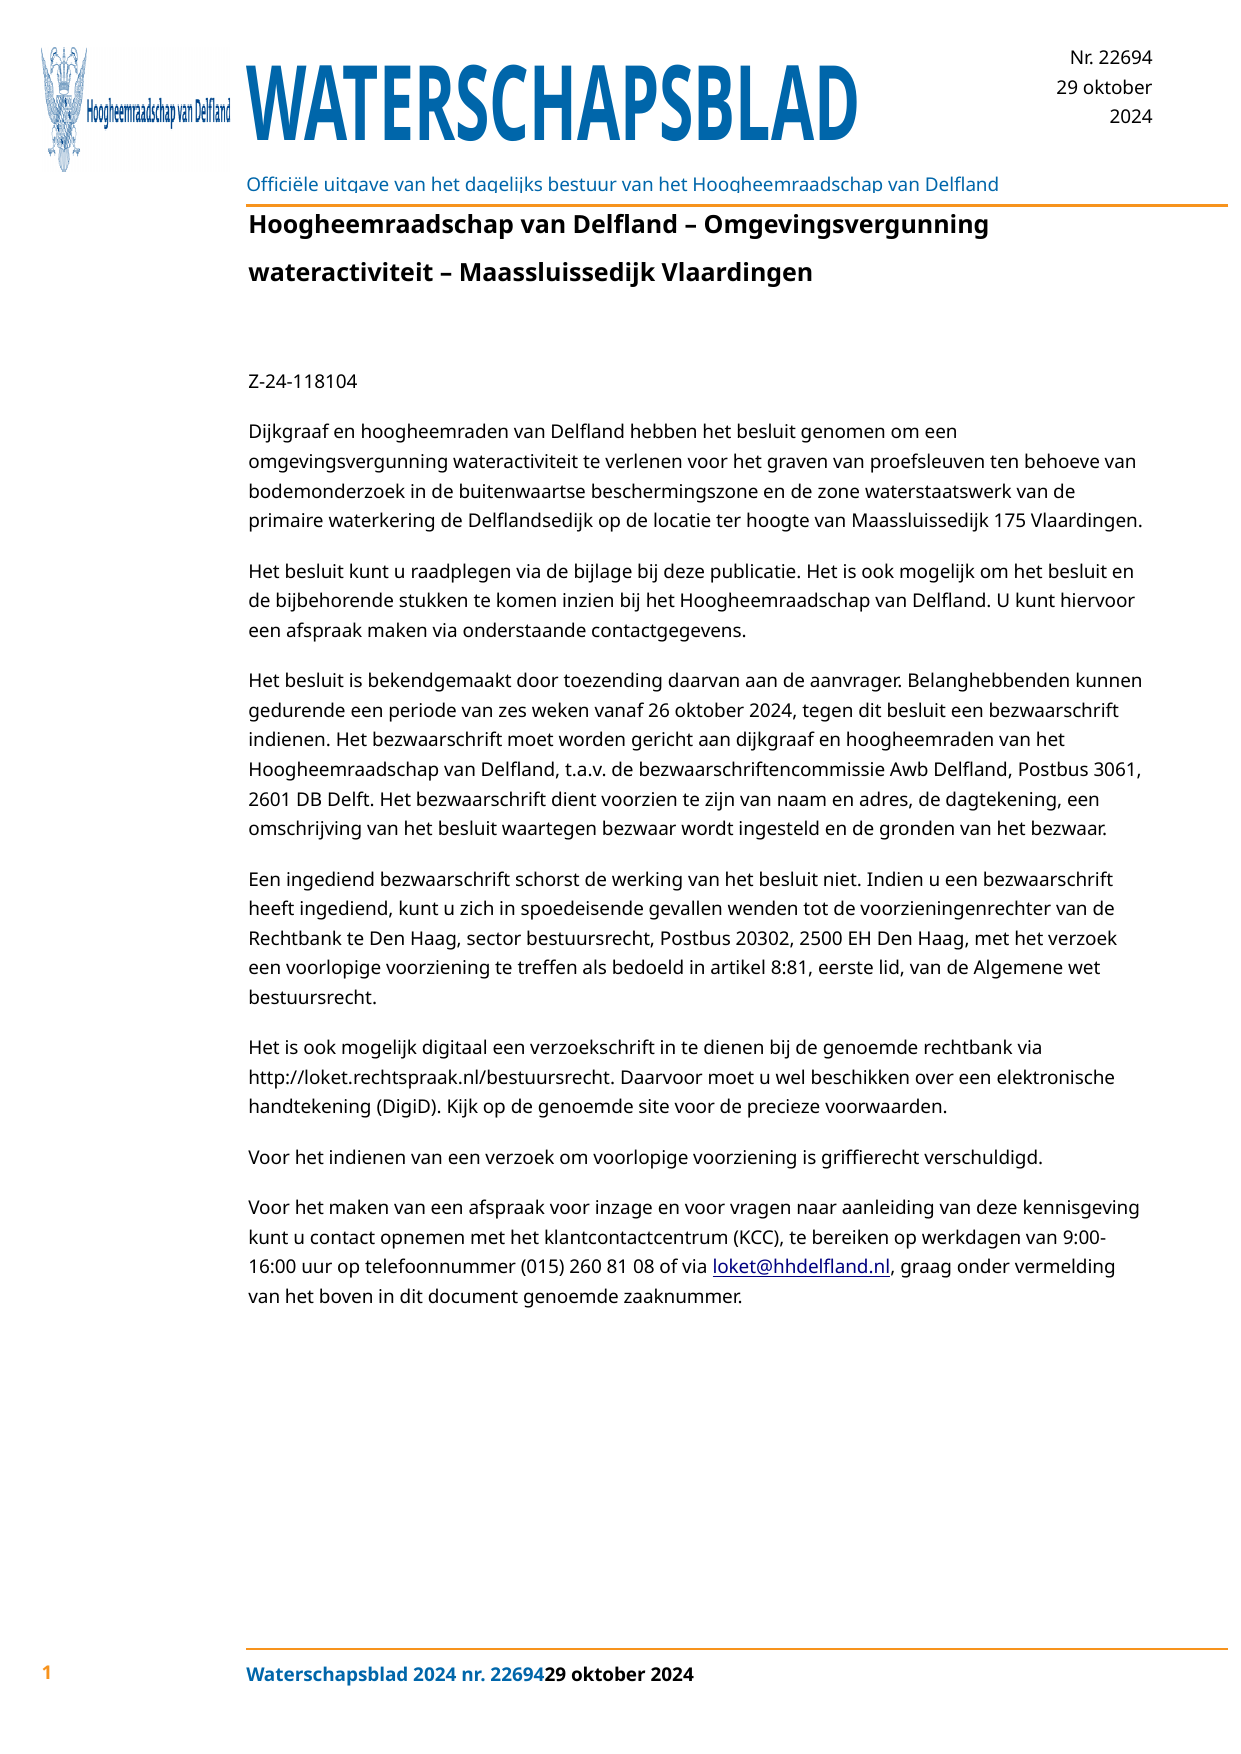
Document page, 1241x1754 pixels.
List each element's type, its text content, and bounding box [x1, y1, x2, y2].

text Voor het indienen van een verzoek om voorlopige voorziening is griffierecht verschuldigd. [248, 1144, 1152, 1170]
text Een ingediend bezwaarschrift schorst de werking van het besluit niet. Indien u een bezwaarschrift heeft ingediend, kunt u zich in spoedeisende gevallen wenden tot de voorzieningenrechter van de Rechtbank te Den Haag, sector bestuursrecht, Postbus 20302, 2500 EH Den Haag, met het verzoek een voorlopige voorziening te treffen als bedoeld in artikel 8:81, eerste lid, van de Algemene wet bestuursrecht. [248, 866, 1152, 1010]
text Voor het maken van een afspraak voor inzage en voor vragen naar aanleiding van deze kennisgeving kunt u contact opnemen met het klantcontactcentrum (KCC), te bereiken op werkdagen van 9:00-16:00 uur op telefoonnummer (015) 260 81 08 of via loket@hhdelfland.nl, graag onder vermelding van het boven in dit document genoemde zaaknummer. [248, 1194, 1152, 1309]
text Het besluit is bekendgemaakt door toezending daarvan aan de aanvrager. Belanghebbenden kunnen gedurende een periode van zes weken vanaf 26 oktober 2024, tegen dit besluit een bezwaarschrift indienen. Het bezwaarschrift moet worden gericht aan dijkgraaf en hoogheemraden van het Hoogheemraadschap van Delfland, t.a.v. de bezwaarschriftencommissie Awb Delfland, Postbus 3061, 2601 DB Delft. Het bezwaarschrift dient voorzien te zijn van naam en adres, de dagtekening, een omschrijving van het besluit waartegen bezwaar wordt ingesteld en de gronden van het bezwaar. [248, 667, 1152, 841]
text Het is ook mogelijk digitaal een verzoekschrift in te dienen bij de genoemde rechtbank via http://loket.rechtspraak.nl/bestuursrecht. Daarvoor moet u wel beschikken over een elektronische handtekening (DigiD). Kijk op de genoemde site voor de precieze voorwaarden. [248, 1034, 1152, 1119]
picture [41, 47, 231, 172]
text Dijkgraaf en hoogheemraden van Delfland hebben het besluit genomen om een omgevingsvergunning wateractiviteit te verlenen voor het graven van proefsleuven ten behoeve van bodemonderzoek in de buitenwaartse beschermingszone en de zone waterstaatswerk van de primaire waterkering de Delflandsedijk op de locatie ter hoogte van Maassluissedijk 175 Vlaardingen. [248, 419, 1152, 533]
text Het besluit kunt u raadplegen via de bijlage bij deze publicatie. Het is ook mogelijk om het besluit en de bijbehorende stukken te komen inzien bij het Hoogheemraadschap van Delfland. U kunt hiervoor een afspraak maken via onderstaande contactgegevens. [248, 558, 1152, 643]
text Hoogheemraadschap van Delfland – Omgevingsvergunning wateractiviteit – Maassluissedijk Vlaardingen [248, 207, 1152, 288]
text Z-24-118104 [248, 368, 1152, 394]
